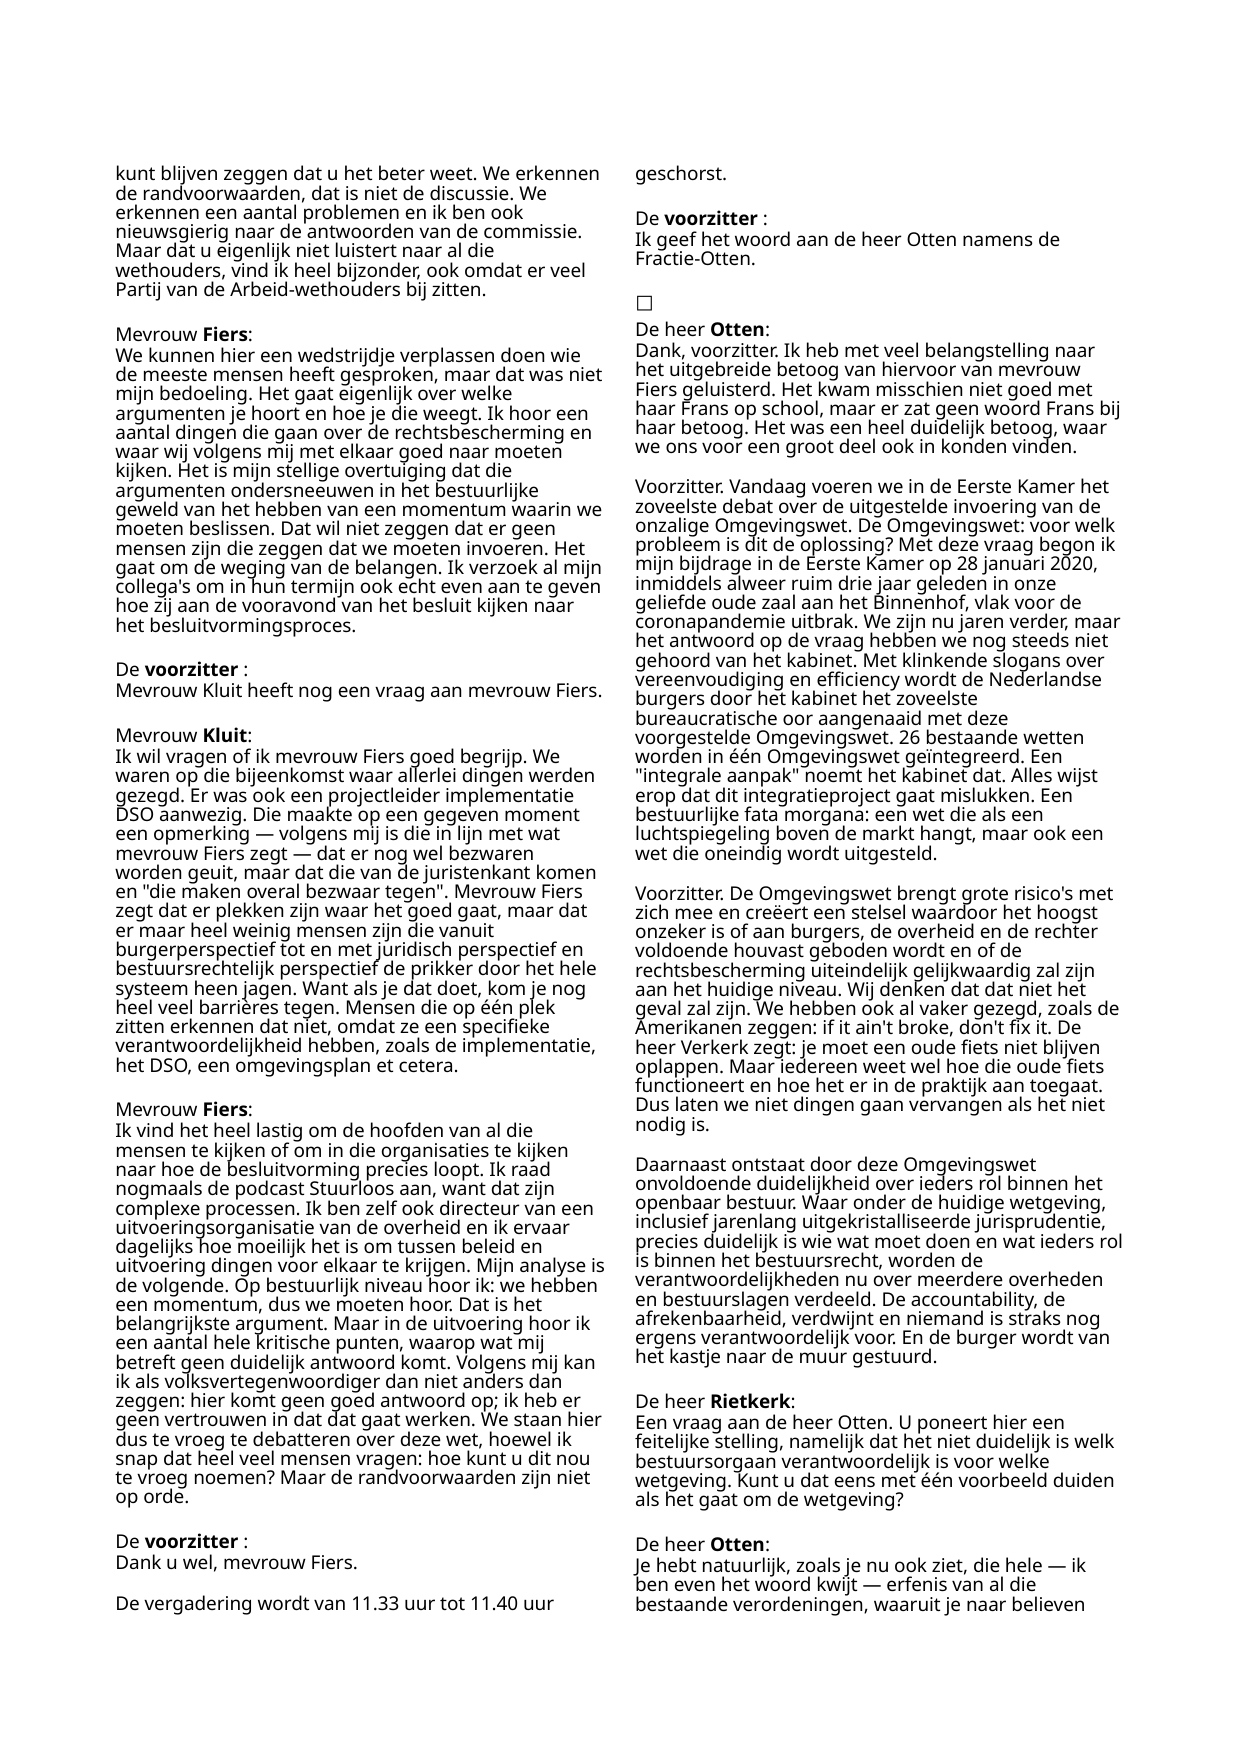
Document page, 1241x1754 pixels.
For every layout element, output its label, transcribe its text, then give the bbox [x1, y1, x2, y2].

text De voorzitter : [115, 657, 605, 682]
text De heer Otten: [635, 316, 1125, 342]
text Mevrouw Kluit heeft nog een vraag aan mevrouw Fiers. [115, 682, 605, 702]
text De heer Otten: [635, 1531, 1125, 1557]
text Dank u wel, mevrouw Fiers. [115, 1554, 605, 1574]
text De heer Rietkerk: [635, 1388, 1125, 1414]
text geschorst. [635, 165, 1125, 184]
text Dank, voorzitter. Ik heb met veel belangstelling naar het uitgebreide betoog van hiervoor van mevrouw Fiers geluisterd. Het kwam misschien niet goed met haar Frans op school, maar er zat geen woord Frans bij haar betoog. Het was een heel duidelijk betoog, waar we ons voor een groot deel ook in konden vinden. [635, 342, 1125, 458]
text Mevrouw Kluit: [115, 722, 605, 748]
text De voorzitter : [635, 205, 1125, 231]
text Ik vind het heel lastig om de hoofden van al die mensen te kijken of om in die organisaties te kijken naar hoe de besluitvorming precies loopt. Ik raad nogmaals de podcast Stuurloos aan, want dat zijn complexe processen. Ik ben zelf ook directeur van een uitvoeringsorganisatie van de overheid en ik ervaar dagelijks hoe moeilijk het is om tussen beleid en uitvoering dingen voor elkaar te krijgen. Mijn analyse is de volgende. Op bestuurlijk niveau hoor ik: we hebben een momentum, dus we moeten hoor. Dat is het belangrijkste argument. Maar in de uitvoering hoor ik een aantal hele kritische punten, waarop wat mij betreft geen duidelijk antwoord komt. Volgens mij kan ik als volksvertegenwoordiger dan niet anders dan zeggen: hier komt geen goed antwoord op; ik heb er geen vertrouwen in dat dat gaat werken. We staan hier dus te vroeg te debatteren over deze wet, hoewel ik snap dat heel veel mensen vragen: hoe kunt u dit nou te vroeg noemen? Maar de randvoorwaarden zijn niet op orde. [115, 1122, 605, 1508]
text Ik wil vragen of ik mevrouw Fiers goed begrijp. We waren op die bijeenkomst waar allerlei dingen werden gezegd. Er was ook een projectleider implementatie DSO aanwezig. Die maakte op een gegeven moment een opmerking — volgens mij is die in lijn met wat mevrouw Fiers zegt — dat er nog wel bezwaren worden geuit, maar dat die van de juristenkant komen en "die maken overal bezwaar tegen". Mevrouw Fiers zegt dat er plekken zijn waar het goed gaat, maar dat er maar heel weinig mensen zijn die vanuit burgerperspectief tot en met juridisch perspectief en bestuursrechtelijk perspectief de prikker door het hele systeem heen jagen. Want als je dat doet, kom je nog heel veel barrières tegen. Mensen die op één plek zitten erkennen dat niet, omdat ze een specifieke verantwoordelijkheid hebben, zoals de implementatie, het DSO, een omgevingsplan et cetera. [115, 748, 605, 1076]
text Mevrouw Fiers: [115, 1097, 605, 1122]
text ⬜ [635, 291, 1125, 316]
text De vergadering wordt van 11.33 uur tot 11.40 uur [115, 1594, 605, 1614]
text kunt blijven zeggen dat u het beter weet. We erkennen de randvoorwaarden, dat is niet de discussie. We erkennen een aantal problemen en ik ben ook nieuwsgierig naar de antwoorden van de commissie. Maar dat u eigenlijk niet luistert naar al die wethouders, vind ik heel bijzonder, ook omdat er veel Partij van de Arbeid-wethouders bij zitten. [115, 165, 605, 300]
text Een vraag aan de heer Otten. U poneert hier een feitelijke stelling, namelijk dat het niet duidelijk is welk bestuursorgaan verantwoordelijk is voor welke wetgeving. Kunt u dat eens met één voorbeeld duiden als het gaat om de wetgeving? [635, 1414, 1125, 1511]
text Voorzitter. De Omgevingswet brengt grote risico's met zich mee en creëert een stelsel waardoor het hoogst onzeker is of aan burgers, de overheid en de rechter voldoende houvast geboden wordt en of de rechtsbescherming uiteindelijk gelijkwaardig zal zijn aan het huidige niveau. Wij denken dat dat niet het geval zal zijn. We hebben ook al vaker gezegd, zoals de Amerikanen zeggen: if it ain't broke, don't fix it. De heer Verkerk zegt: je moet een oude fiets niet blijven oplappen. Maar iedereen weet wel hoe die oude fiets functioneert en hoe het er in de praktijk aan toegaat. Dus laten we niet dingen gaan vervangen als het niet nodig is. [635, 884, 1125, 1135]
text De voorzitter : [115, 1529, 605, 1554]
text We kunnen hier een wedstrijdje verplassen doen wie de meeste mensen heeft gesproken, maar dat was niet mijn bedoeling. Het gaat eigenlijk over welke argumenten je hoort en hoe je die weegt. Ik hoor een aantal dingen die gaan over de rechtsbescherming en waar wij volgens mij met elkaar goed naar moeten kijken. Het is mijn stellige overtuiging dat die argumenten ondersneeuwen in het bestuurlijke geweld van het hebben van een momentum waarin we moeten beslissen. Dat wil niet zeggen dat er geen mensen zijn die zeggen dat we moeten invoeren. Het gaat om de weging van de belangen. Ik verzoek al mijn collega's om in hun termijn ook echt even aan te geven hoe zij aan de vooravond van het besluit kijken naar het besluitvormingsproces. [115, 347, 605, 636]
text Je hebt natuurlijk, zoals je nu ook ziet, die hele — ik ben even het woord kwijt — erfenis van al die bestaande verordeningen, waaruit je naar believen [635, 1557, 1125, 1615]
text Mevrouw Fiers: [115, 321, 605, 347]
text Voorzitter. Vandaag voeren we in de Eerste Kamer het zoveelste debat over de uitgestelde invoering van de onzalige Omgevingswet. De Omgevingswet: voor welk probleem is dit de oplossing? Met deze vraag begon ik mijn bijdrage in de Eerste Kamer op 28 januari 2020, inmiddels alweer ruim drie jaar geleden in onze geliefde oude zaal aan het Binnenhof, vlak voor de coronapandemie uitbrak. We zijn nu jaren verder, maar het antwoord op de vraag hebben we nog steeds niet gehoord van het kabinet. Met klinkende slogans over vereenvoudiging en efficiency wordt de Nederlandse burgers door het kabinet het zoveelste bureaucratische oor aangenaaid met deze voorgestelde Omgevingswet. 26 bestaande wetten worden in één Omgevingswet geïntegreerd. Een "integrale aanpak" noemt het kabinet dat. Alles wijst erop dat dit integratieproject gaat mislukken. Een bestuurlijke fata morgana: een wet die als een luchtspiegeling boven de markt hangt, maar ook een wet die oneindig wordt uitgesteld. [635, 478, 1125, 864]
text Ik geef het woord aan de heer Otten namens de Fractie-Otten. [635, 231, 1125, 270]
text Daarnaast ontstaat door deze Omgevingswet onvoldoende duidelijkheid over ieders rol binnen het openbaar bestuur. Waar onder de huidige wetgeving, inclusief jarenlang uitgekristalliseerde jurisprudentie, precies duidelijk is wie wat moet doen en wat ieders rol is binnen het bestuursrecht, worden de verantwoordelijkheden nu over meerdere overheden en bestuurslagen verdeeld. De accountability, de afrekenbaarheid, verdwijnt en niemand is straks nog ergens verantwoordelijk voor. En de burger wordt van het kastje naar de muur gestuurd. [635, 1156, 1125, 1368]
